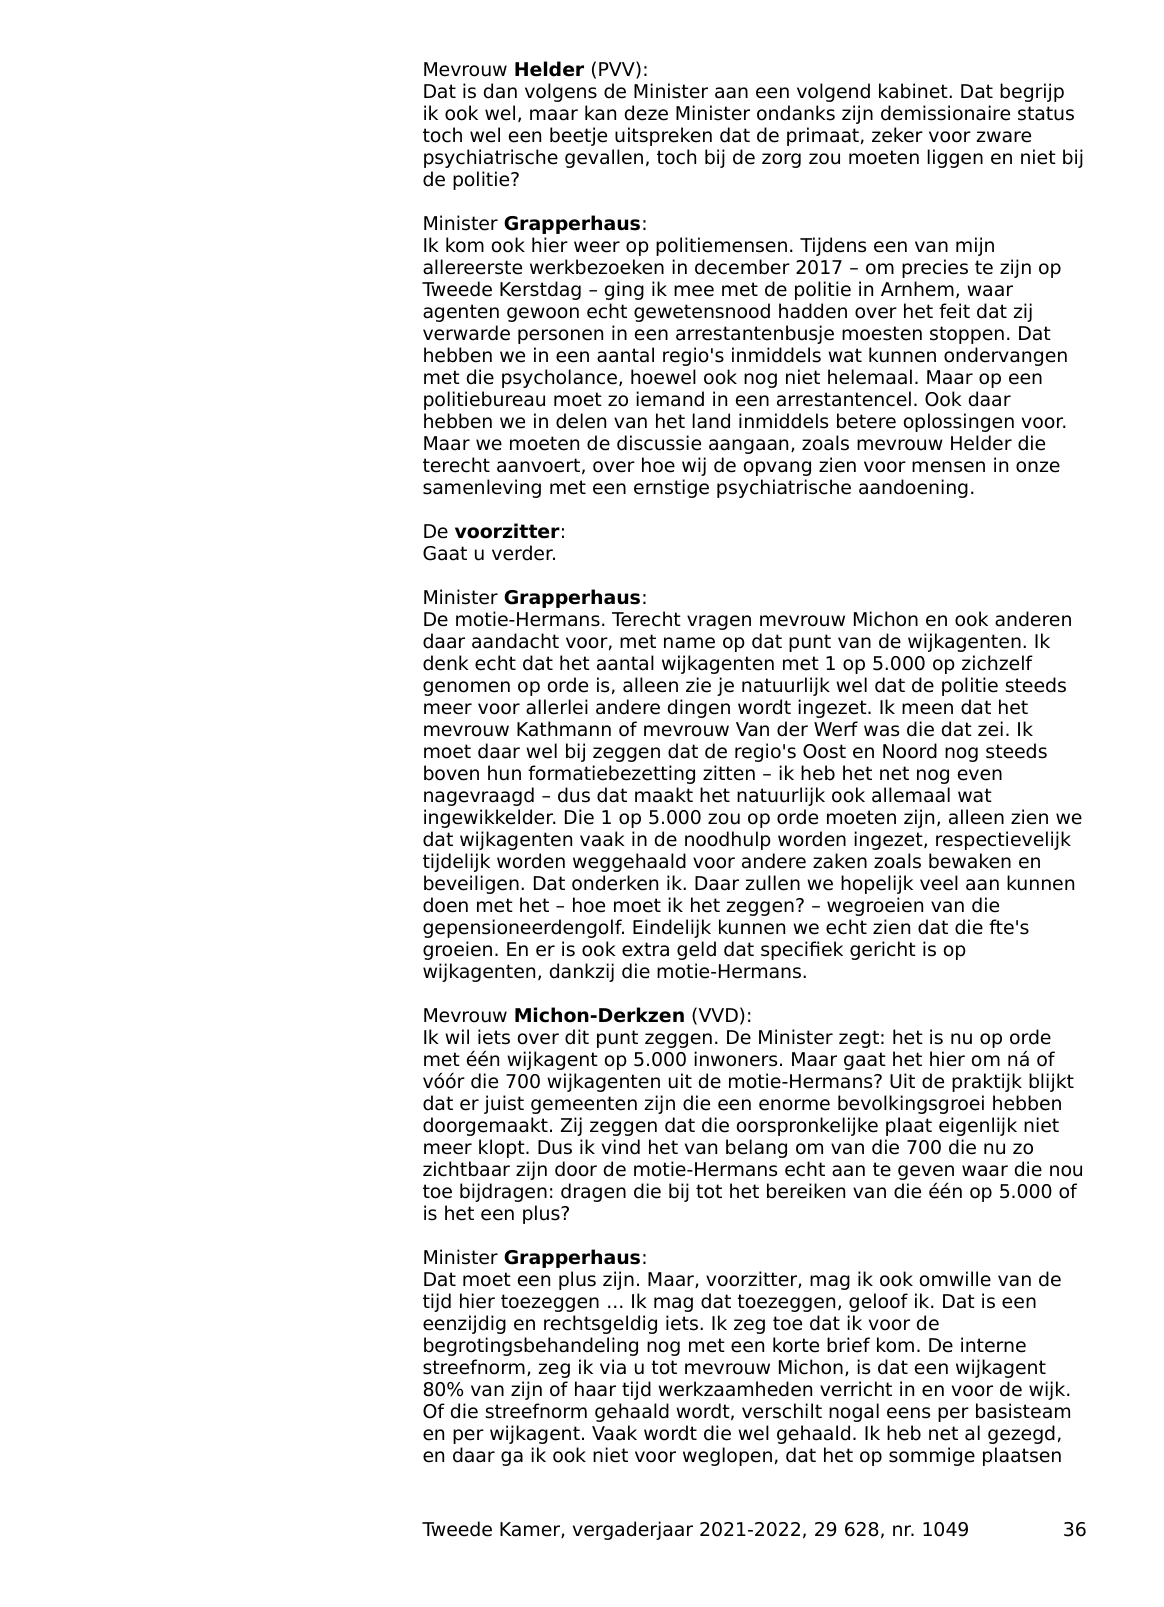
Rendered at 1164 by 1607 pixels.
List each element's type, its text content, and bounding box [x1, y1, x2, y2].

text Dat is dan volgens de Minister aan een volgend kabinet. Dat begrijp ik ook wel, maar kan deze Minister ondanks zijn demissionaire status toch wel een beetje uitspreken dat de primaat, zeker voor zware psychiatrische gevallen, toch bij de zorg zou moeten liggen en niet bij de politie? [422, 81, 1087, 191]
text Ik wil iets over dit punt zeggen. De Minister zegt: het is nu op orde met één wijkagent op 5.000 inwoners. Maar gaat het hier om ná of vóór die 700 wijkagenten uit de motie-Hermans? Uit de praktijk blijkt dat er juist gemeenten zijn die een enorme bevolkingsgroei hebben doorgemaakt. Zij zeggen dat die oorspronkelijke plaat eigenlijk niet meer klopt. Dus ik vind het van belang om van die 700 die nu zo zichtbaar zijn door de motie-Hermans echt aan te geven waar die nou toe bijdragen: dragen die bij tot het bereiken van die één op 5.000 of is het een plus? [422, 1027, 1087, 1225]
text Minister Grapperhaus: [422, 587, 1087, 609]
text Mevrouw Michon-Derkzen (VVD): [422, 1005, 1087, 1027]
text Gaat u verder. [422, 543, 1087, 565]
text De motie-Hermans. Terecht vragen mevrouw Michon en ook anderen daar aandacht voor, met name op dat punt van de wijkagenten. Ik denk echt dat het aantal wijkagenten met 1 op 5.000 op zichzelf genomen op orde is, alleen zie je natuurlijk wel dat de politie steeds meer voor allerlei andere dingen wordt ingezet. Ik meen dat het mevrouw Kathmann of mevrouw Van der Werf was die dat zei. Ik moet daar wel bij zeggen dat de regio's Oost en Noord nog steeds boven hun formatiebezetting zitten – ik heb het net nog even nagevraagd – dus dat maakt het natuurlijk ook allemaal wat ingewikkelder. Die 1 op 5.000 zou op orde moeten zijn, alleen zien we dat wijkagenten vaak in de noodhulp worden ingezet, respectievelijk tijdelijk worden weggehaald voor andere zaken zoals bewaken en beveiligen. Dat onderken ik. Daar zullen we hopelijk veel aan kunnen doen met het – hoe moet ik het zeggen? – wegroeien van die gepensioneerdengolf. Eindelijk kunnen we echt zien dat die fte's groeien. En er is ook extra geld dat specifiek gericht is op wijkagenten, dankzij die motie-Hermans. [422, 609, 1087, 983]
text Dat moet een plus zijn. Maar, voorzitter, mag ik ook omwille van de tijd hier toezeggen ... Ik mag dat toezeggen, geloof ik. Dat is een eenzijdig en rechtsgeldig iets. Ik zeg toe dat ik voor de begrotingsbehandeling nog met een korte brief kom. De interne streefnorm, zeg ik via u tot mevrouw Michon, is dat een wijkagent 80% van zijn of haar tijd werkzaamheden verricht in en voor de wijk. Of die streefnorm gehaald wordt, verschilt nogal eens per basisteam en per wijkagent. Vaak wordt die wel gehaald. Ik heb net al gezegd, en daar ga ik ook niet voor weglopen, dat het op sommige plaatsen [422, 1269, 1087, 1467]
text Ik kom ook hier weer op politiemensen. Tijdens een van mijn allereerste werkbezoeken in december 2017 – om precies te zijn op Tweede Kerstdag – ging ik mee met de politie in Arnhem, waar agenten gewoon echt gewetensnood hadden over het feit dat zij verwarde personen in een arrestantenbusje moesten stoppen. Dat hebben we in een aantal regio's inmiddels wat kunnen ondervangen met die psycholance, hoewel ook nog niet helemaal. Maar op een politiebureau moet zo iemand in een arrestantencel. Ook daar hebben we in delen van het land inmiddels betere oplossingen voor. Maar we moeten de discussie aangaan, zoals mevrouw Helder die terecht aanvoert, over hoe wij de opvang zien voor mensen in onze samenleving met een ernstige psychiatrische aandoening. [422, 235, 1087, 499]
text Minister Grapperhaus: [422, 213, 1087, 235]
text Mevrouw Helder (PVV): [422, 59, 1087, 81]
text Minister Grapperhaus: [422, 1247, 1087, 1269]
text De voorzitter: [422, 521, 1087, 543]
